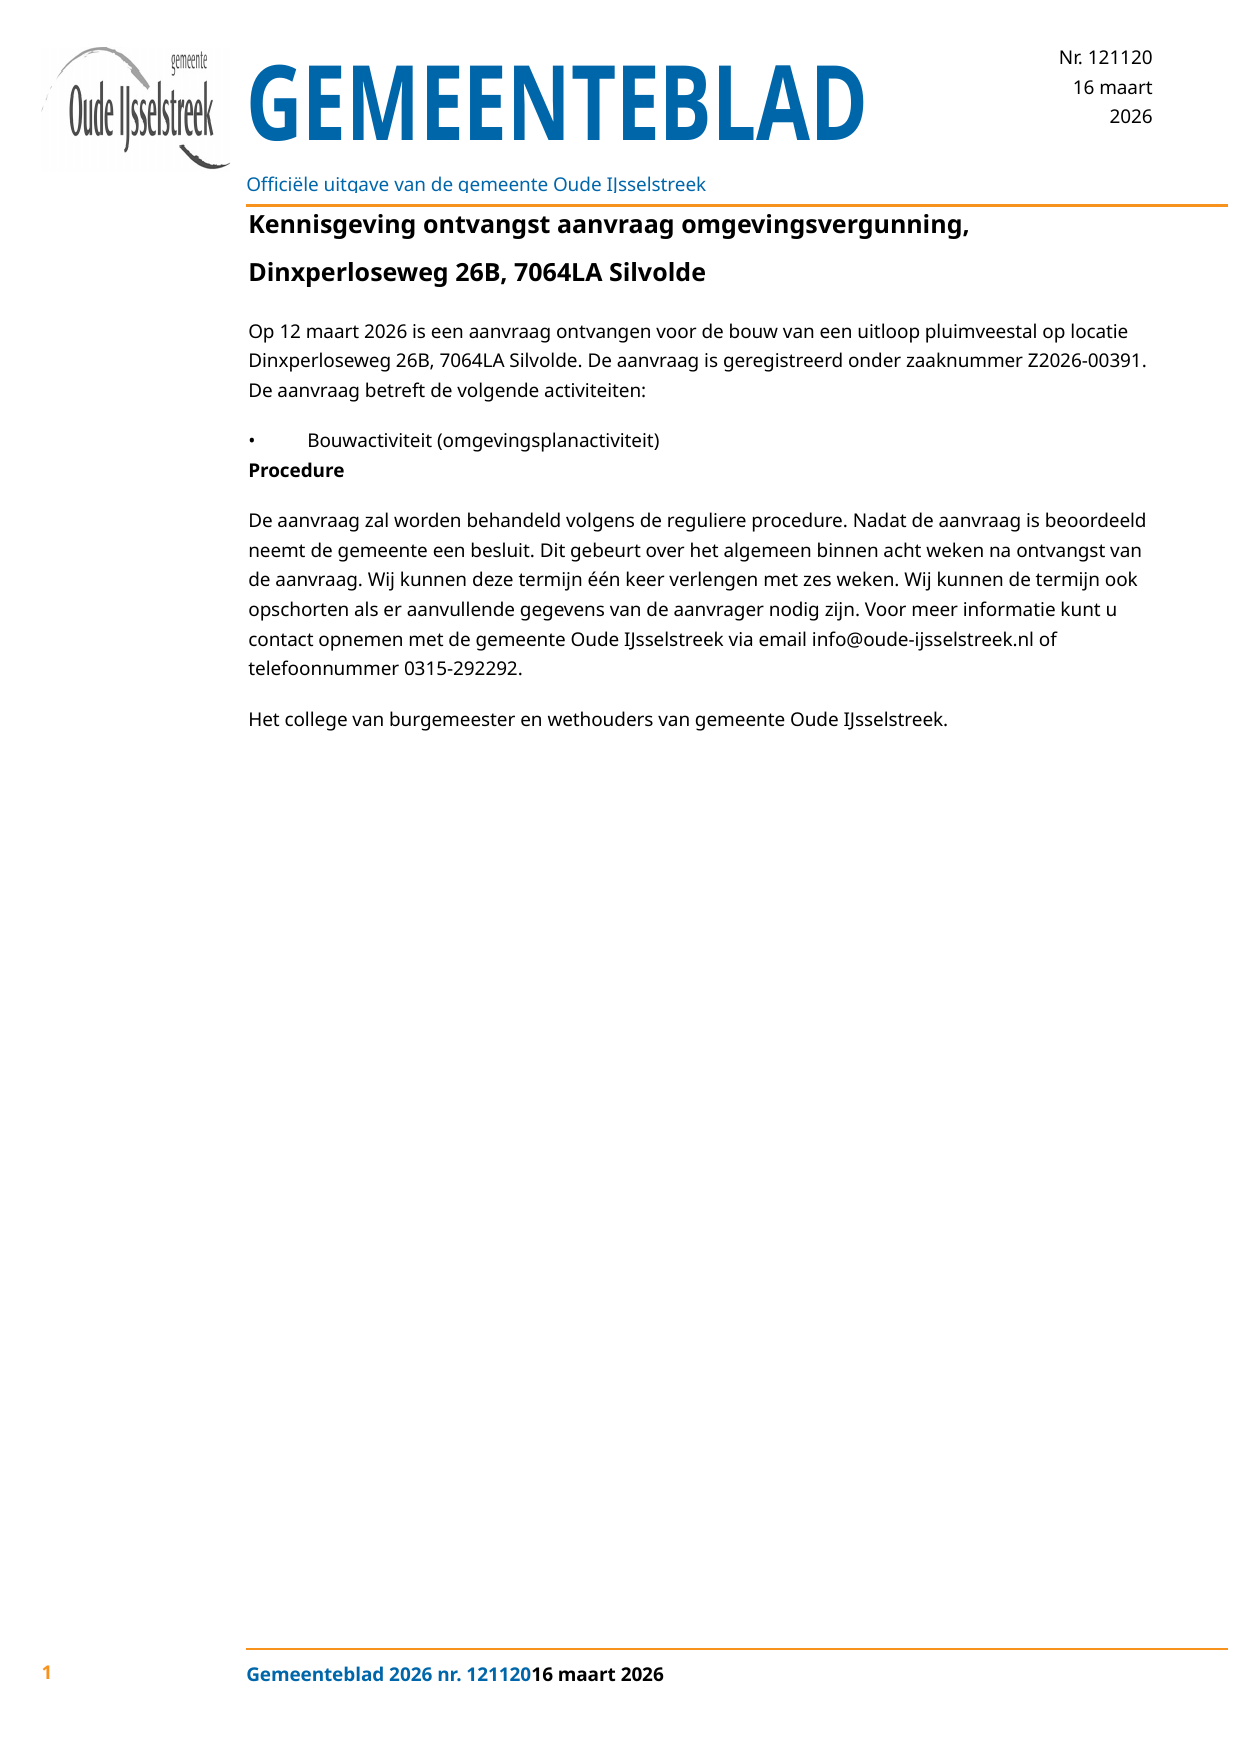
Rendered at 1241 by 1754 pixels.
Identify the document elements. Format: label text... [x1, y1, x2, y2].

text Het college van burgemeester en wethouders van gemeente Oude IJsselstreek. [248, 706, 1152, 732]
text Kennisgeving ontvangst aanvraag omgevingsvergunning, Dinxperloseweg 26B, 7064LA Silvolde [248, 207, 1152, 288]
text Op 12 maart 2026 is een aanvraag ontvangen voor de bouw van een uitloop pluimveestal op locatie Dinxperloseweg 26B, 7064LA Silvolde. De aanvraag is geregistreerd onder zaaknummer Z2026-00391. De aanvraag betreft de volgende activiteiten: [248, 318, 1152, 403]
text Procedure [248, 457, 1152, 483]
picture [41, 47, 231, 172]
text De aanvraag zal worden behandeld volgens de reguliere procedure. Nadat de aanvraag is beoordeeld neemt de gemeente een besluit. Dit gebeurt over het algemeen binnen acht weken na ontvangst van de aanvraag. Wij kunnen deze termijn één keer verlengen met zes weken. Wij kunnen de termijn ook opschorten als er aanvullende gegevens van de aanvrager nodig zijn. Voor meer informatie kunt u contact opnemen met de gemeente Oude IJsselstreek via email info@oude-ijsselstreek.nl of telefoonnummer 0315-292292. [248, 507, 1152, 681]
list Bouwactiviteit (omgevingsplanactiviteit) [248, 427, 1152, 453]
